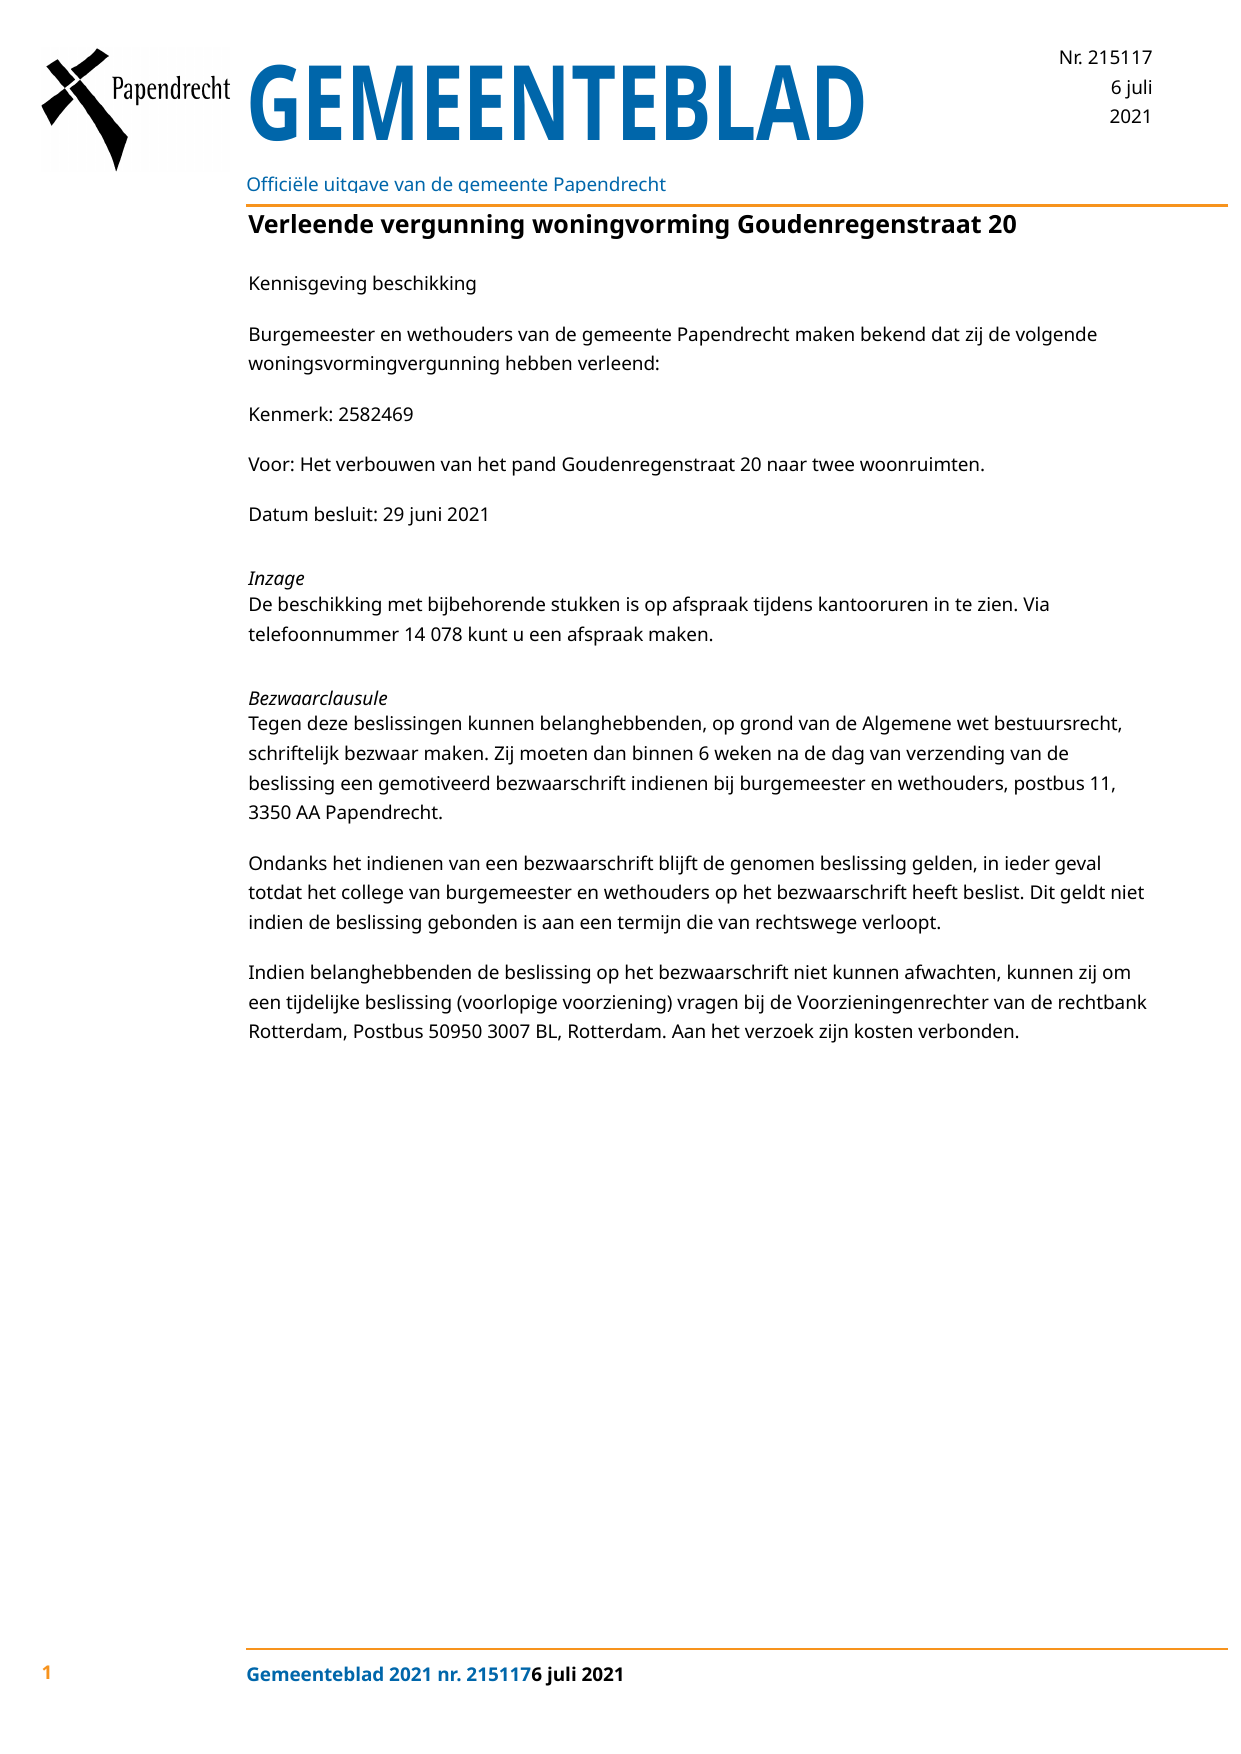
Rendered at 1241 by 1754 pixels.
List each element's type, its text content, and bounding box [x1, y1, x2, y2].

text Inzage [248, 566, 1152, 591]
text Kenmerk: 2582469 [248, 401, 1152, 426]
text Kennisgeving beschikking [248, 270, 1152, 296]
text Bezwaarclausule [248, 685, 1152, 711]
text Ondanks het indienen van een bezwaarschrift blijft de genomen beslissing gelden, in ieder geval totdat het college van burgemeester en wethouders op het bezwaarschrift heeft beslist. Dit geldt niet indien de beslissing gebonden is aan een termijn die van rechtswege verloopt. [248, 850, 1152, 934]
text Verleende vergunning woningvorming Goudenregenstraat 20 [248, 207, 1152, 241]
text Tegen deze beslissingen kunnen belanghebbenden, op grond van de Algemene wet bestuursrecht, schriftelijk bezwaar maken. Zij moeten dan binnen 6 weken na de dag van verzending van de beslissing een gemotiveerd bezwaarschrift indienen bij burgemeester en wethouders, postbus 11, 3350 AA Papendrecht. [248, 711, 1152, 825]
text Burgemeester en wethouders van de gemeente Papendrecht maken bekend dat zij de volgende woningsvormingvergunning hebben verleend: [248, 321, 1152, 376]
picture [41, 47, 231, 172]
text De beschikking met bijbehorende stukken is op afspraak tijdens kantooruren in te zien. Via telefoonnummer 14 078 kunt u een afspraak maken. [248, 591, 1152, 647]
text Indien belanghebbenden de beslissing op het bezwaarschrift niet kunnen afwachten, kunnen zij om een tijdelijke beslissing (voorlopige voorziening) vragen bij de Voorzieningenrechter van de rechtbank Rotterdam, Postbus 50950 3007 BL, Rotterdam. Aan het verzoek zijn kosten verbonden. [248, 959, 1152, 1044]
text Datum besluit: 29 juni 2021 [248, 502, 1152, 527]
text Voor: Het verbouwen van het pand Goudenregenstraat 20 naar twee woonruimten. [248, 451, 1152, 477]
